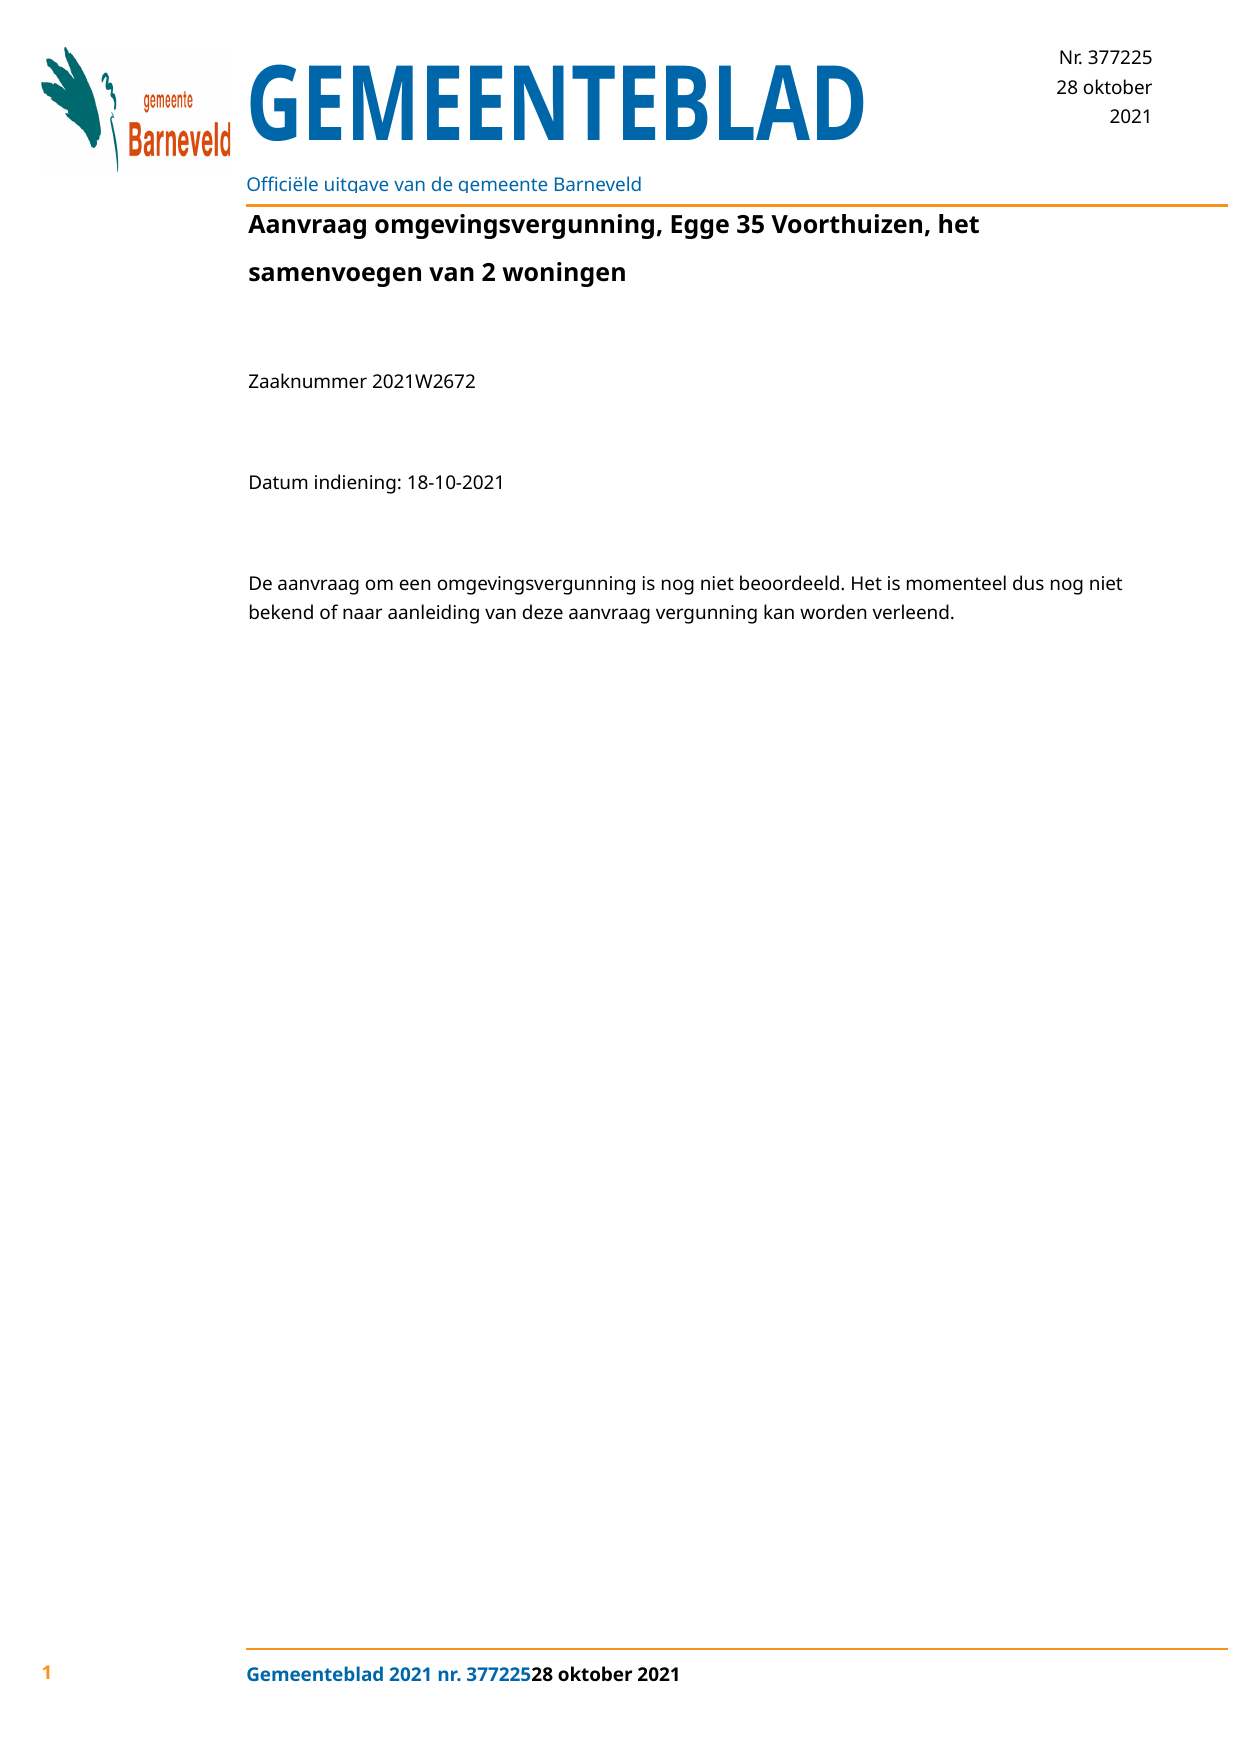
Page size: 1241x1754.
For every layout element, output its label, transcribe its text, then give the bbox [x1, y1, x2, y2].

picture [41, 47, 231, 172]
text Aanvraag omgevingsvergunning, Egge 35 Voorthuizen, het samenvoegen van 2 woningen [248, 207, 1152, 288]
text De aanvraag om een omgevingsvergunning is nog niet beoordeeld. Het is momenteel dus nog niet bekend of naar aanleiding van deze aanvraag vergunning kan worden verleend. [248, 570, 1152, 625]
text Zaaknummer 2021W2672 [248, 368, 1152, 394]
text Datum indiening: 18-10-2021 [248, 469, 1152, 495]
